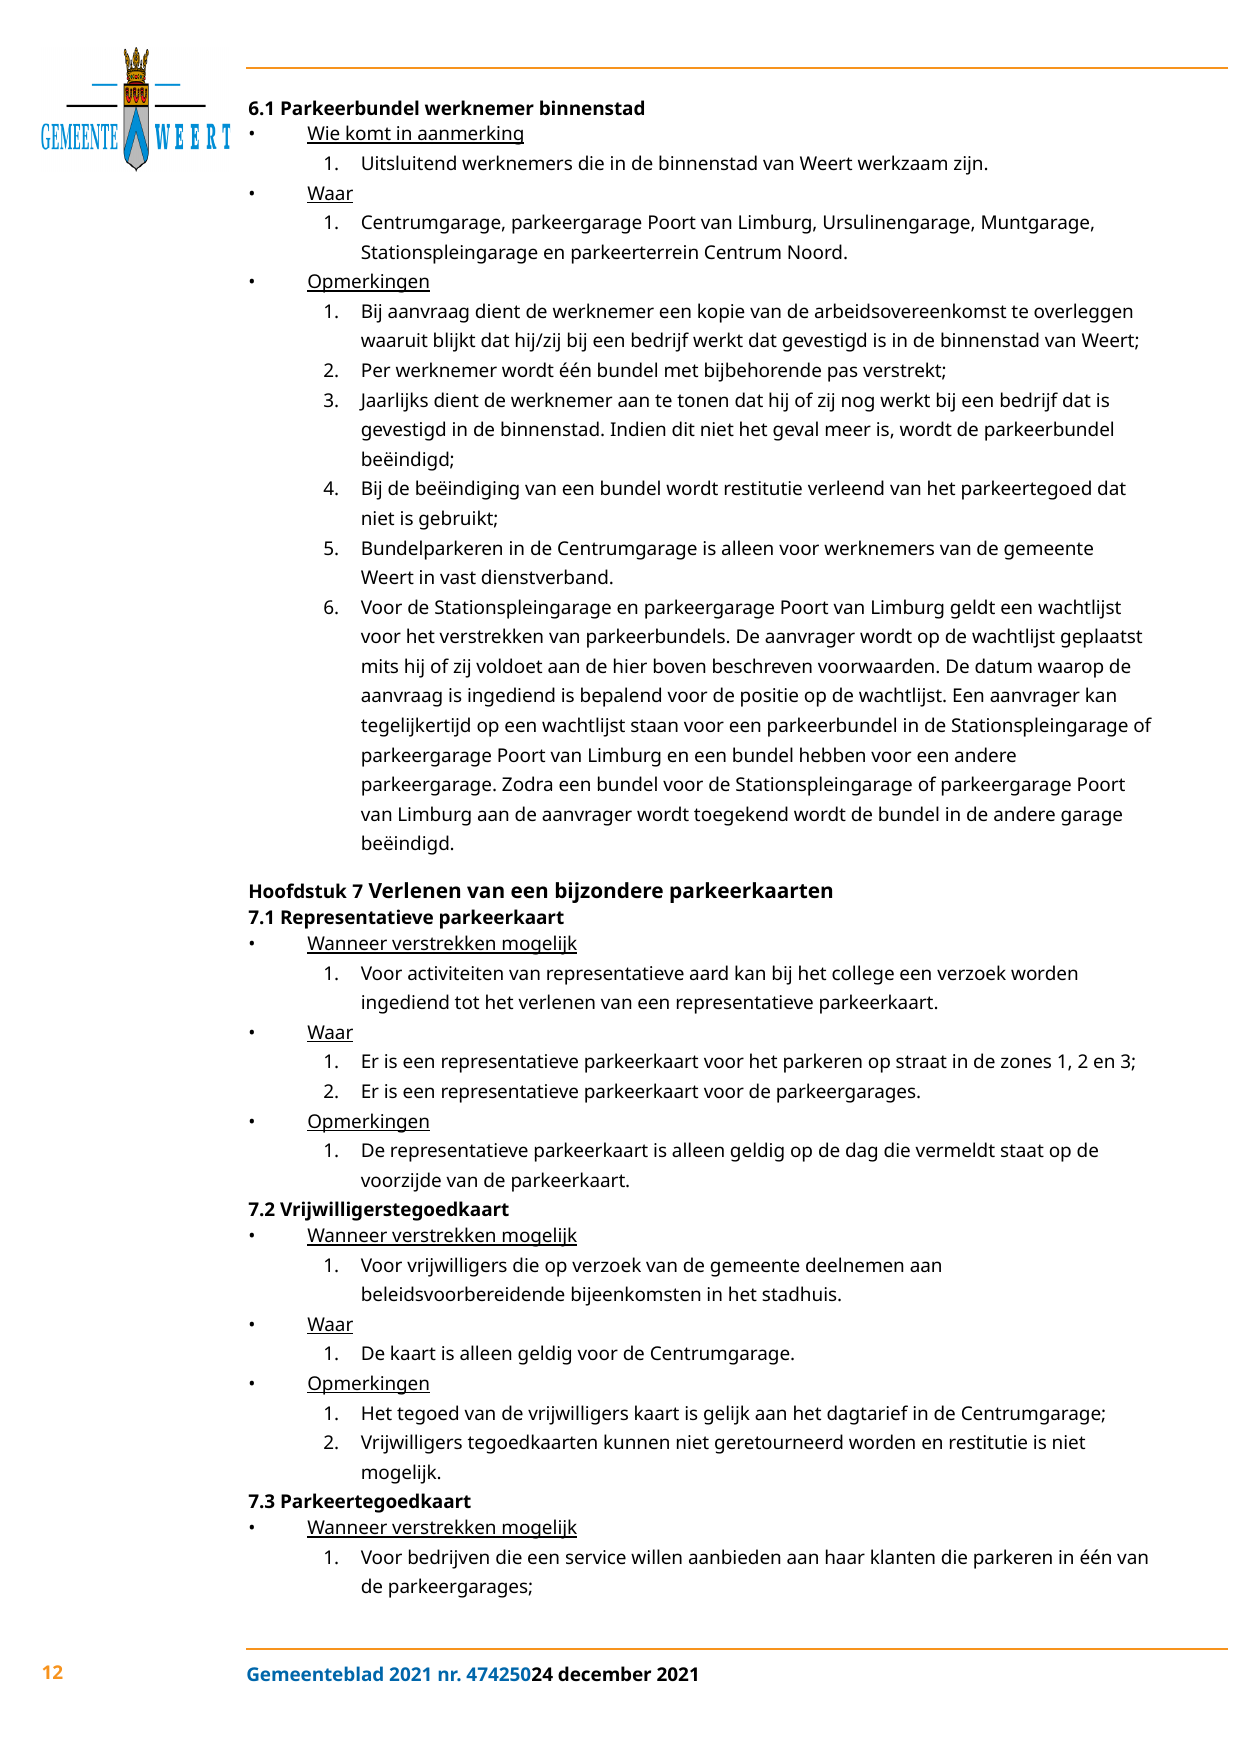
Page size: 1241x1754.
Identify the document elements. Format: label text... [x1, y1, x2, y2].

list Opmerkingen [248, 1370, 1152, 1396]
text 6.1 Parkeerbundel werknemer binnenstad [248, 95, 1152, 121]
list Centrumgarage, parkeergarage Poort van Limburg, Ursulinengarage, Muntgarage, Stationspleingarage en parkeerterrein Centrum Noord. [323, 209, 1152, 264]
list Wanneer verstrekken mogelijk [248, 1222, 1152, 1248]
text 7.1 Representatieve parkeerkaart [248, 904, 1152, 930]
list Voor activiteiten van representatieve aard kan bij het college een verzoek worden ingediend tot het verlenen van een representatieve parkeerkaart. [323, 960, 1152, 1015]
list Opmerkingen [248, 1108, 1152, 1133]
list Er is een representatieve parkeerkaart voor het parkeren op straat in de zones 1, 2 en 3; [323, 1049, 1152, 1074]
list De kaart is alleen geldig voor de Centrumgarage. [323, 1341, 1152, 1366]
list Wanneer verstrekken mogelijk [248, 1514, 1152, 1540]
list Voor de Stationspleingarage en parkeergarage Poort van Limburg geldt een wachtlijst voor het verstrekken van parkeerbundels. De aanvrager wordt op de wachtlijst geplaatst mits hij of zij voldoet aan de hier boven beschreven voorwaarden. De datum waarop de aanvraag is ingediend is bepalend voor de positie op de wachtlijst. Een aanvrager kan tegelijkertijd op een wachtlijst staan voor een parkeerbundel in de Stationspleingarage of parkeergarage Poort van Limburg en een bundel hebben voor een andere parkeergarage. Zodra een bundel voor de Stationspleingarage of parkeergarage Poort van Limburg aan de aanvrager wordt toegekend wordt de bundel in de andere garage beëindigd. [323, 594, 1152, 856]
list Waar [248, 1019, 1152, 1045]
list Het tegoed van de vrijwilligers kaart is gelijk aan het dagtarief in de Centrumgarage; [323, 1400, 1152, 1426]
list Waar [248, 1311, 1152, 1337]
text Hoofdstuk 7 Verlenen van een bijzondere parkeerkaarten [248, 876, 1152, 904]
text 7.3 Parkeertegoedkaart [248, 1488, 1152, 1514]
list Opmerkingen [248, 268, 1152, 294]
list Vrijwilligers tegoedkaarten kunnen niet geretourneerd worden en restitutie is niet mogelijk. [323, 1429, 1152, 1485]
list Wanneer verstrekken mogelijk [248, 930, 1152, 956]
list Jaarlijks dient de werknemer aan te tonen dat hij of zij nog werkt bij een bedrijf dat is gevestigd in de binnenstad. Indien dit niet het geval meer is, wordt de parkeerbundel beëindigd; [323, 387, 1152, 472]
list Uitsluitend werknemers die in de binnenstad van Weert werkzaam zijn. [323, 150, 1152, 176]
list Er is een representatieve parkeerkaart voor de parkeergarages. [323, 1078, 1152, 1104]
list Voor bedrijven die een service willen aanbieden aan haar klanten die parkeren in één van de parkeergarages; [323, 1544, 1152, 1599]
list Voor vrijwilligers die op verzoek van de gemeente deelnemen aan beleidsvoorbereidende bijeenkomsten in het stadhuis. [323, 1252, 1152, 1307]
picture [41, 47, 231, 172]
list Per werknemer wordt één bundel met bijbehorende pas verstrekt; [323, 357, 1152, 383]
text 7.2 Vrijwilligerstegoedkaart [248, 1197, 1152, 1222]
list Waar [248, 180, 1152, 205]
list Bij aanvraag dient de werknemer een kopie van de arbeidsovereenkomst te overleggen waaruit blijkt dat hij/zij bij een bedrijf werkt dat gevestigd is in de binnenstad van Weert; [323, 298, 1152, 353]
list Bundelparkeren in de Centrumgarage is alleen voor werknemers van de gemeente Weert in vast dienstverband. [323, 535, 1152, 590]
list Bij de beëindiging van een bundel wordt restitutie verleend van het parkeertegoed dat niet is gebruikt; [323, 476, 1152, 531]
list De representatieve parkeerkaart is alleen geldig op de dag die vermeldt staat op de voorzijde van de parkeerkaart. [323, 1137, 1152, 1193]
list Wie komt in aanmerking [248, 121, 1152, 146]
